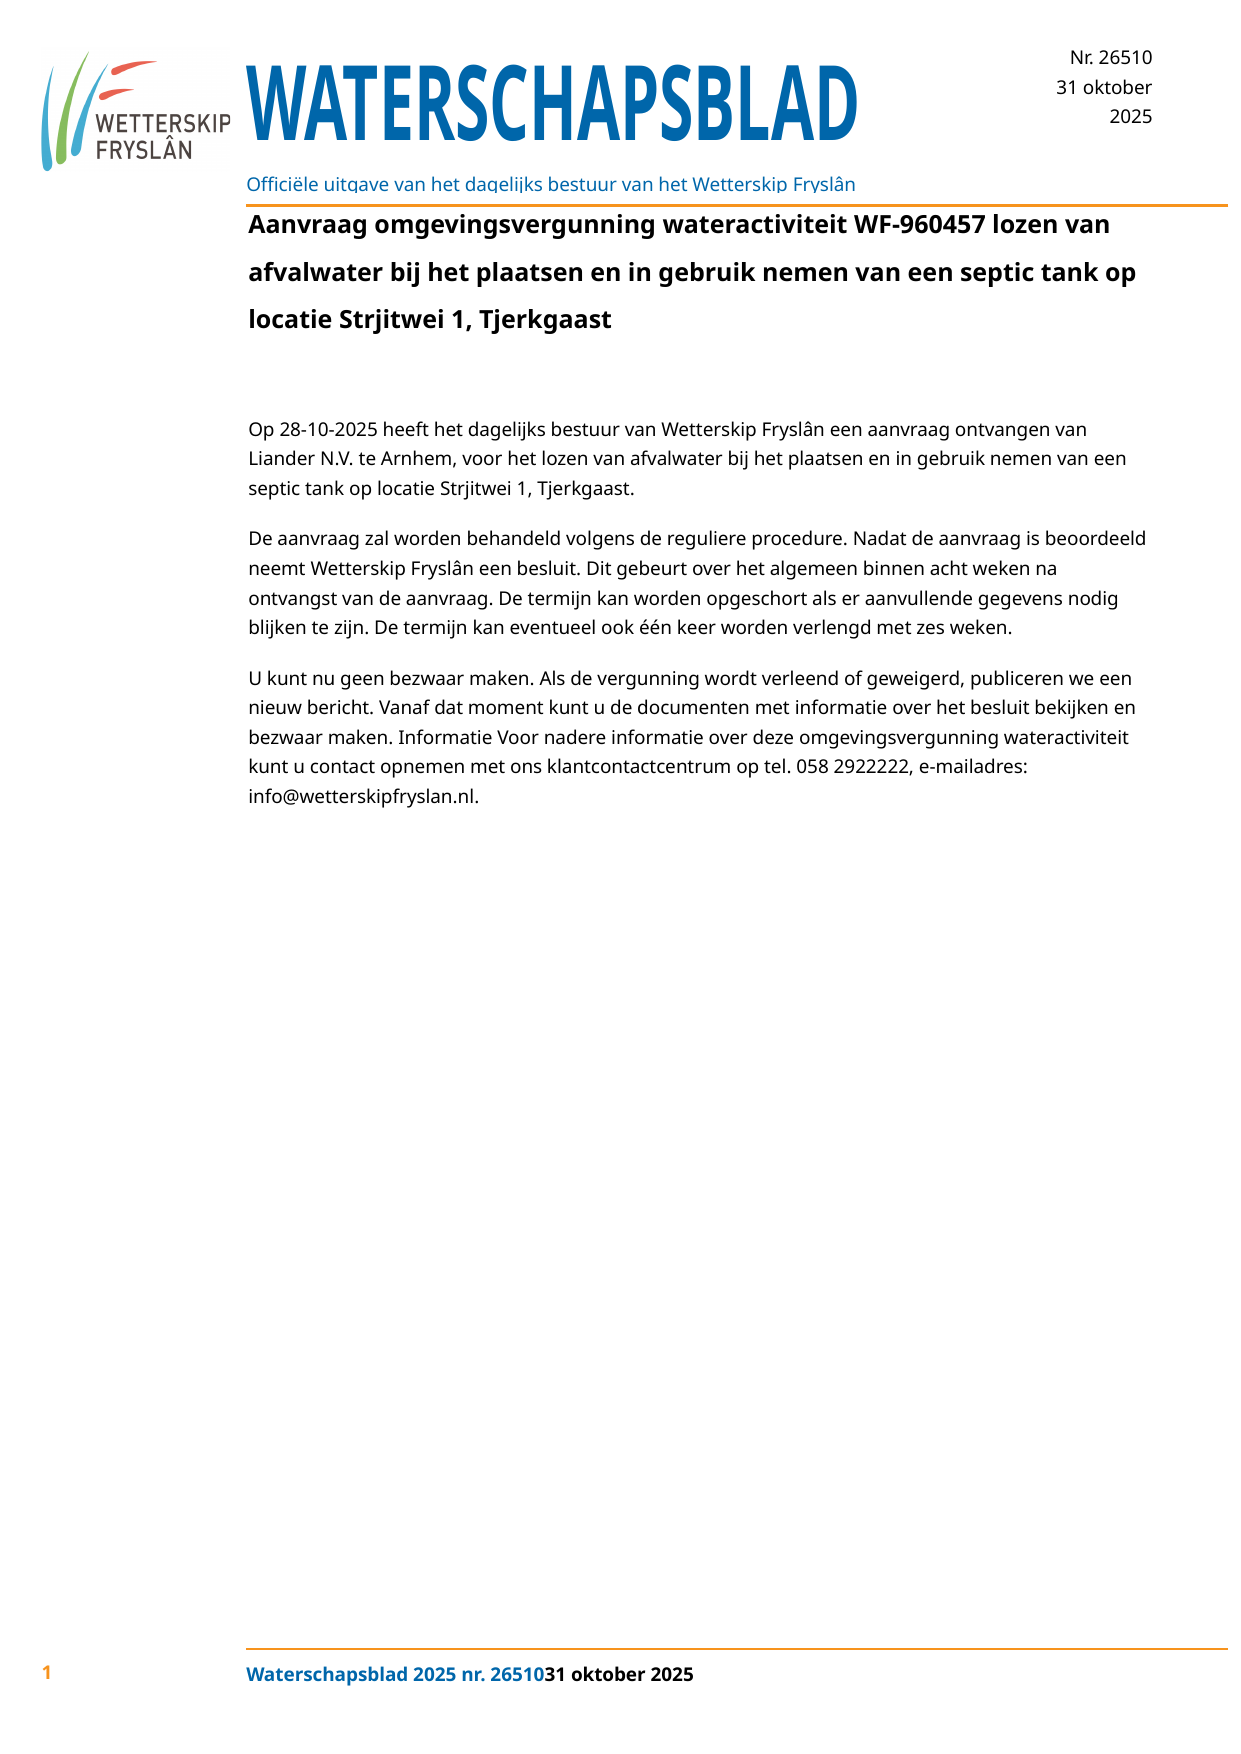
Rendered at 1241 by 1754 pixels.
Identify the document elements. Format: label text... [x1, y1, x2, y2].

picture [41, 47, 231, 172]
text U kunt nu geen bezwaar maken. Als de vergunning wordt verleend of geweigerd, publiceren we een nieuw bericht. Vanaf dat moment kunt u de documenten met informatie over het besluit bekijken en bezwaar maken. Informatie Voor nadere informatie over deze omgevingsvergunning wateractiviteit kunt u contact opnemen met ons klantcontactcentrum op tel. 058 2922222, e-mailadres: info@wetterskipfryslan.nl. [248, 665, 1152, 809]
text Op 28-10-2025 heeft het dagelijks bestuur van Wetterskip Fryslân een aanvraag ontvangen van Liander N.V. te Arnhem, voor het lozen van afvalwater bij het plaatsen en in gebruik nemen van een septic tank op locatie Strjitwei 1, Tjerkgaast. [248, 416, 1152, 501]
text De aanvraag zal worden behandeld volgens de reguliere procedure. Nadat de aanvraag is beoordeeld neemt Wetterskip Fryslân een besluit. Dit gebeurt over het algemeen binnen acht weken na ontvangst van de aanvraag. De termijn kan worden opgeschort als er aanvullende gegevens nodig blijken te zijn. De termijn kan eventueel ook één keer worden verlengd met zes weken. [248, 526, 1152, 640]
text Aanvraag omgevingsvergunning wateractiviteit WF-960457 lozen van afvalwater bij het plaatsen en in gebruik nemen van een septic tank op locatie Strjitwei 1, Tjerkgaast [248, 207, 1152, 336]
